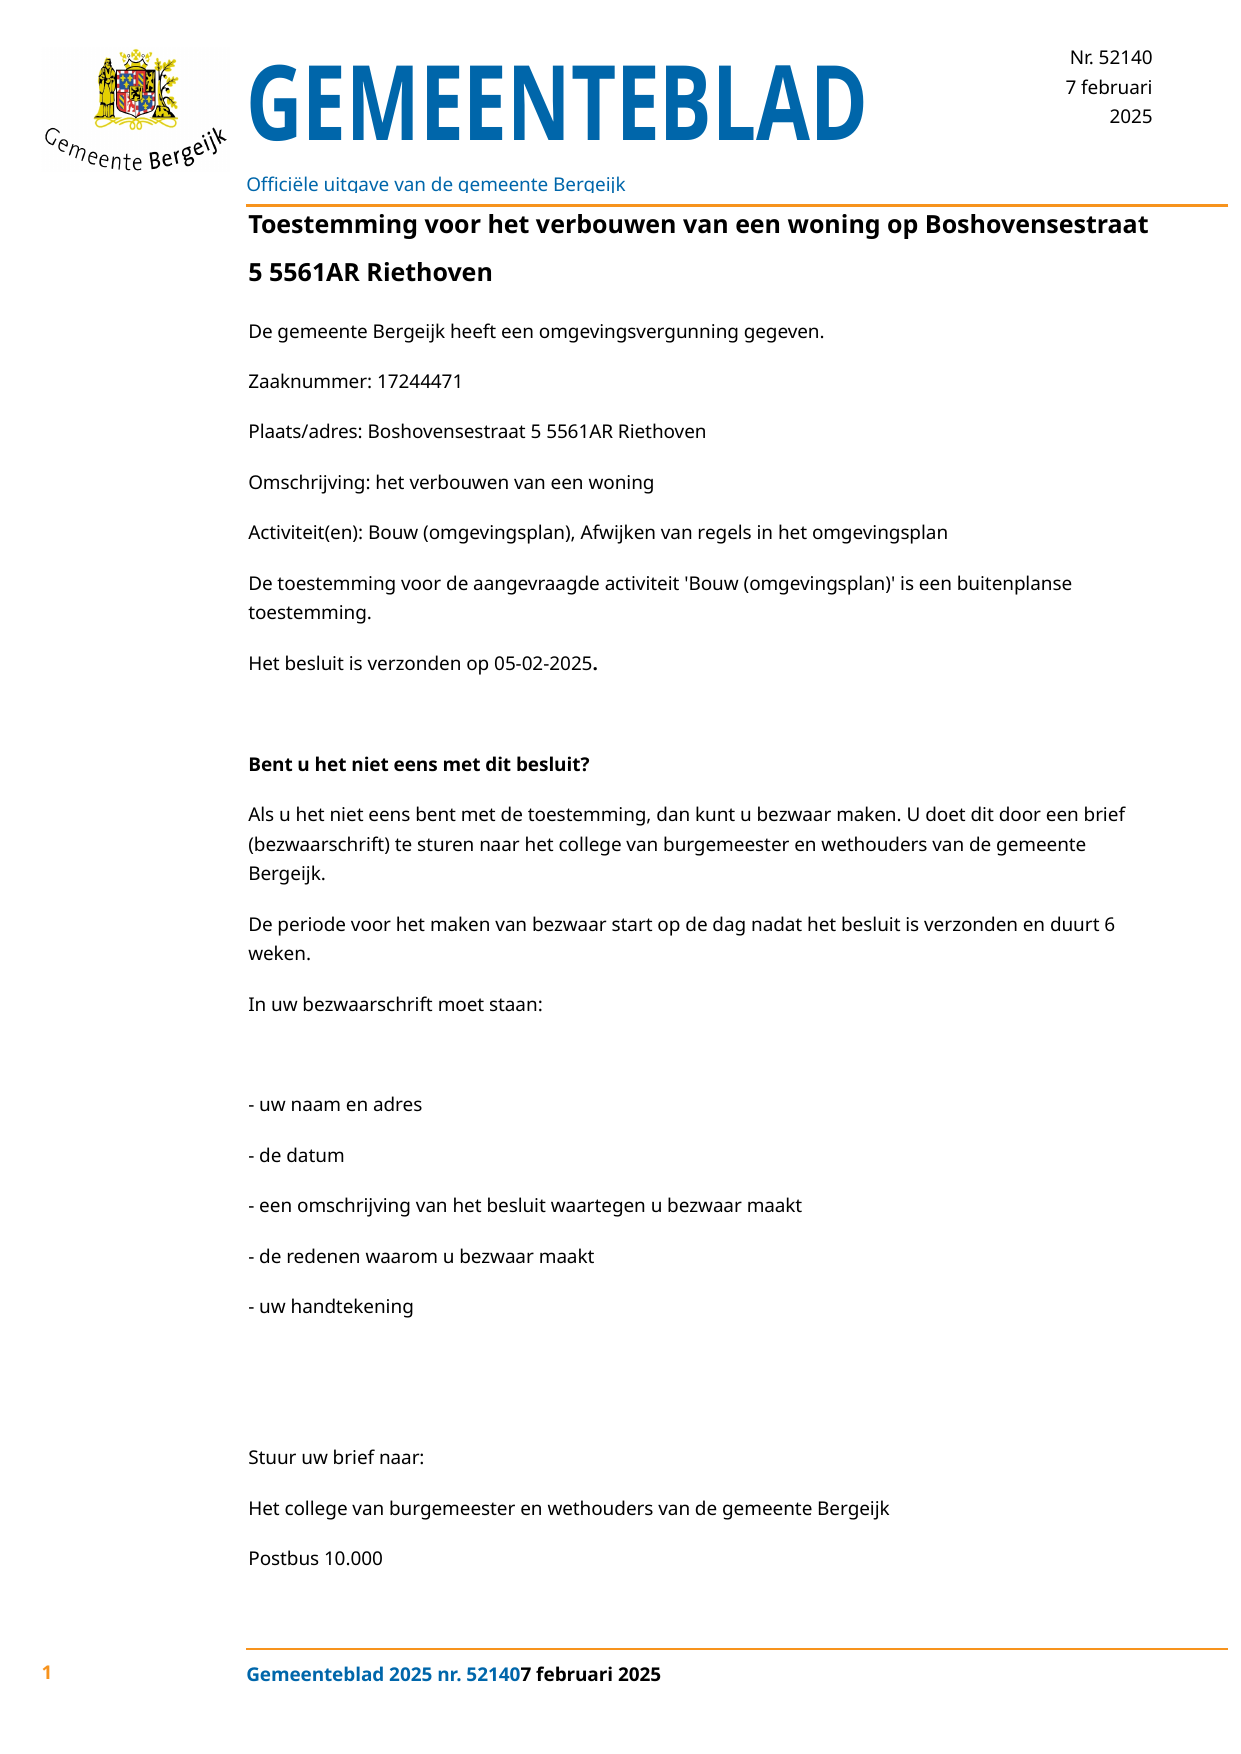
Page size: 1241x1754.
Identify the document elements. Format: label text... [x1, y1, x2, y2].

text - uw naam en adres [248, 1092, 1152, 1117]
text - uw handtekening [248, 1293, 1152, 1319]
text Bent u het niet eens met dit besluit? [248, 751, 1152, 777]
text In uw bezwaarschrift moet staan: [248, 991, 1152, 1017]
text De gemeente Bergeijk heeft een omgevingsvergunning gegeven. [248, 318, 1152, 344]
text Het besluit is verzonden op 05-02-2025. [248, 650, 1152, 676]
text Zaaknummer: 17244471 [248, 368, 1152, 394]
text Omschrijving: het verbouwen van een woning [248, 469, 1152, 495]
text Toestemming voor het verbouwen van een woning op Boshovensestraat 5 5561AR Riethoven [248, 207, 1152, 288]
text De periode voor het maken van bezwaar start op de dag nadat het besluit is verzonden en duurt 6 weken. [248, 911, 1152, 966]
picture [41, 47, 231, 172]
text De toestemming voor de aangevraagde activiteit 'Bouw (omgevingsplan)' is een buitenplanse toestemming. [248, 570, 1152, 625]
text - de redenen waarom u bezwaar maakt [248, 1243, 1152, 1269]
text Als u het niet eens bent met de toestemming, dan kunt u bezwaar maken. U doet dit door een brief (bezwaarschrift) te sturen naar het college van burgemeester en wethouders van de gemeente Bergeijk. [248, 801, 1152, 886]
text Postbus 10.000 [248, 1545, 1152, 1571]
text Plaats/adres: Boshovensestraat 5 5561AR Riethoven [248, 419, 1152, 444]
text Stuur uw brief naar: [248, 1444, 1152, 1470]
text Het college van burgemeester en wethouders van de gemeente Bergeijk [248, 1495, 1152, 1521]
text - de datum [248, 1142, 1152, 1168]
text - een omschrijving van het besluit waartegen u bezwaar maakt [248, 1192, 1152, 1218]
text Activiteit(en): Bouw (omgevingsplan), Afwijken van regels in het omgevingsplan [248, 519, 1152, 545]
